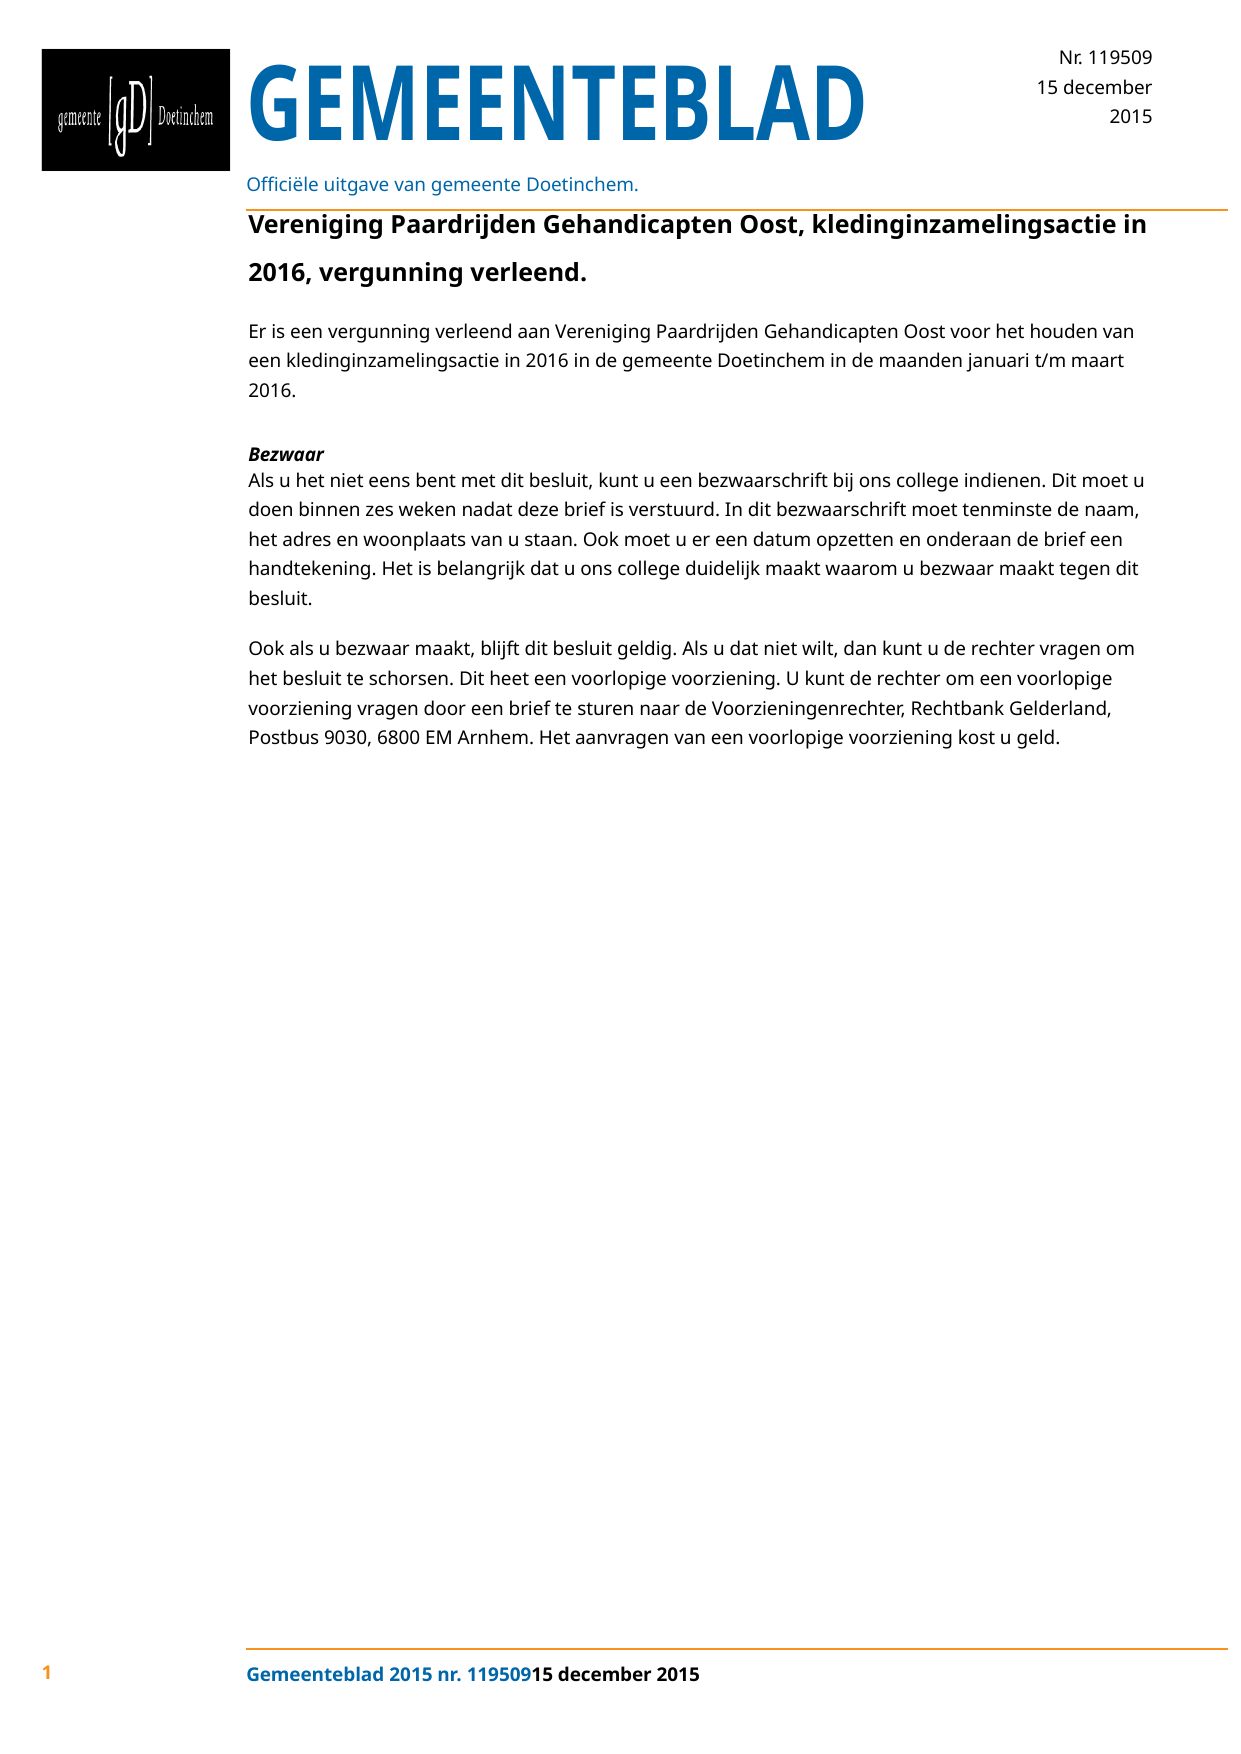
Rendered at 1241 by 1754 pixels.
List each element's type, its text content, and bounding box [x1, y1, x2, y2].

text Ook als u bezwaar maakt, blijft dit besluit geldig. Als u dat niet wilt, dan kunt u de rechter vragen om het besluit te schorsen. Dit heet een voorlopige voorziening. U kunt de rechter om een voorlopige voorziening vragen door een brief te sturen naar de Voorzieningenrechter, Rechtbank Gelderland, Postbus 9030, 6800 EM Arnhem. Het aanvragen van een voorlopige voorziening kost u geld. [248, 636, 1152, 750]
text Er is een vergunning verleend aan Vereniging Paardrijden Gehandicapten Oost voor het houden van een kledinginzamelingsactie in 2016 in de gemeente Doetinchem in de maanden januari t/m maart 2016. [248, 318, 1152, 403]
picture [41, 47, 231, 172]
text Als u het niet eens bent met dit besluit, kunt u een bezwaarschrift bij ons college indienen. Dit moet u doen binnen zes weken nadat deze brief is verstuurd. In dit bezwaarschrift moet tenminste de naam, het adres en woonplaats van u staan. Ook moet u er een datum opzetten en onderaan de brief een handtekening. Het is belangrijk dat u ons college duidelijk maakt waarom u bezwaar maakt tegen dit besluit. [248, 467, 1152, 611]
text Bezwaar [248, 441, 1152, 467]
text Vereniging Paardrijden Gehandicapten Oost, kledinginzamelingsactie in 2016, vergunning verleend. [248, 211, 1152, 288]
